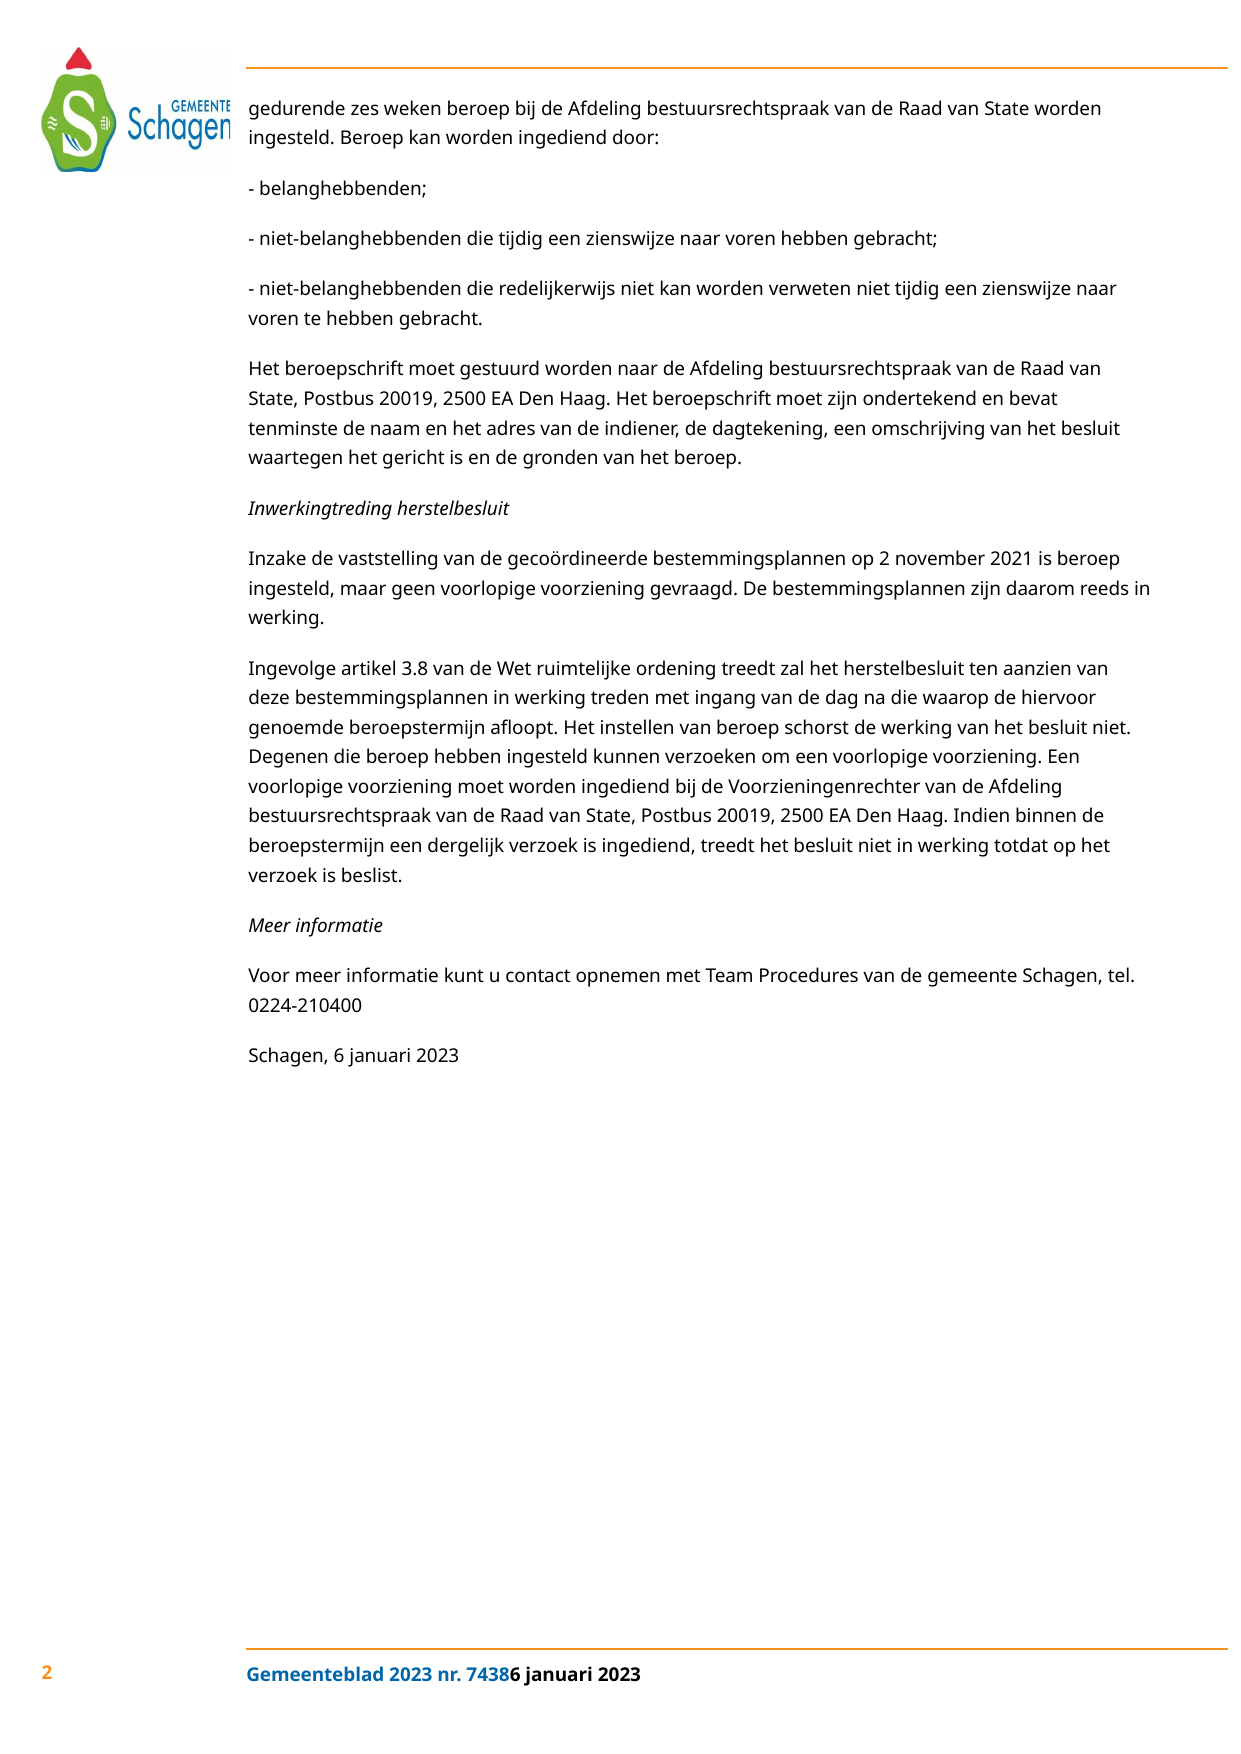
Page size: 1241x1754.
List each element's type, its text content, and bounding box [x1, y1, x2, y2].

text Voor meer informatie kunt u contact opnemen met Team Procedures van de gemeente Schagen, tel. 0224-210400 [248, 963, 1152, 1018]
text Ingevolge artikel 3.8 van de Wet ruimtelijke ordening treedt zal het herstelbesluit ten aanzien van deze bestemmingsplannen in werking treden met ingang van de dag na die waarop de hiervoor genoemde beroepstermijn afloopt. Het instellen van beroep schorst de werking van het besluit niet. Degenen die beroep hebben ingesteld kunnen verzoeken om een voorlopige voorziening. Een voorlopige voorziening moet worden ingediend bij de Voorzieningenrechter van de Afdeling bestuursrechtspraak van de Raad van State, Postbus 20019, 2500 EA Den Haag. Indien binnen de beroepstermijn een dergelijk verzoek is ingediend, treedt het besluit niet in werking totdat op het verzoek is beslist. [248, 655, 1152, 888]
text Meer informatie [248, 912, 1152, 938]
picture [41, 47, 231, 172]
text - belanghebbenden; [248, 175, 1152, 201]
text - niet-belanghebbenden die redelijkerwijs niet kan worden verweten niet tijdig een zienswijze naar voren te hebben gebracht. [248, 276, 1152, 331]
text - niet-belanghebbenden die tijdig een zienswijze naar voren hebben gebracht; [248, 225, 1152, 251]
text Inwerkingtreding herstelbesluit [248, 495, 1152, 521]
text Het beroepschrift moet gestuurd worden naar de Afdeling bestuursrechtspraak van de Raad van State, Postbus 20019, 2500 EA Den Haag. Het beroepschrift moet zijn ondertekend en bevat tenminste de naam en het adres van de indiener, de dagtekening, een omschrijving van het besluit waartegen het gericht is en de gronden van het beroep. [248, 356, 1152, 470]
text Schagen, 6 januari 2023 [248, 1043, 1152, 1068]
text gedurende zes weken beroep bij de Afdeling bestuursrechtspraak van de Raad van State worden ingesteld. Beroep kan worden ingediend door: [248, 95, 1152, 150]
text Inzake de vaststelling van de gecoördineerde bestemmingsplannen op 2 november 2021 is beroep ingesteld, maar geen voorlopige voorziening gevraagd. De bestemmingsplannen zijn daarom reeds in werking. [248, 545, 1152, 630]
